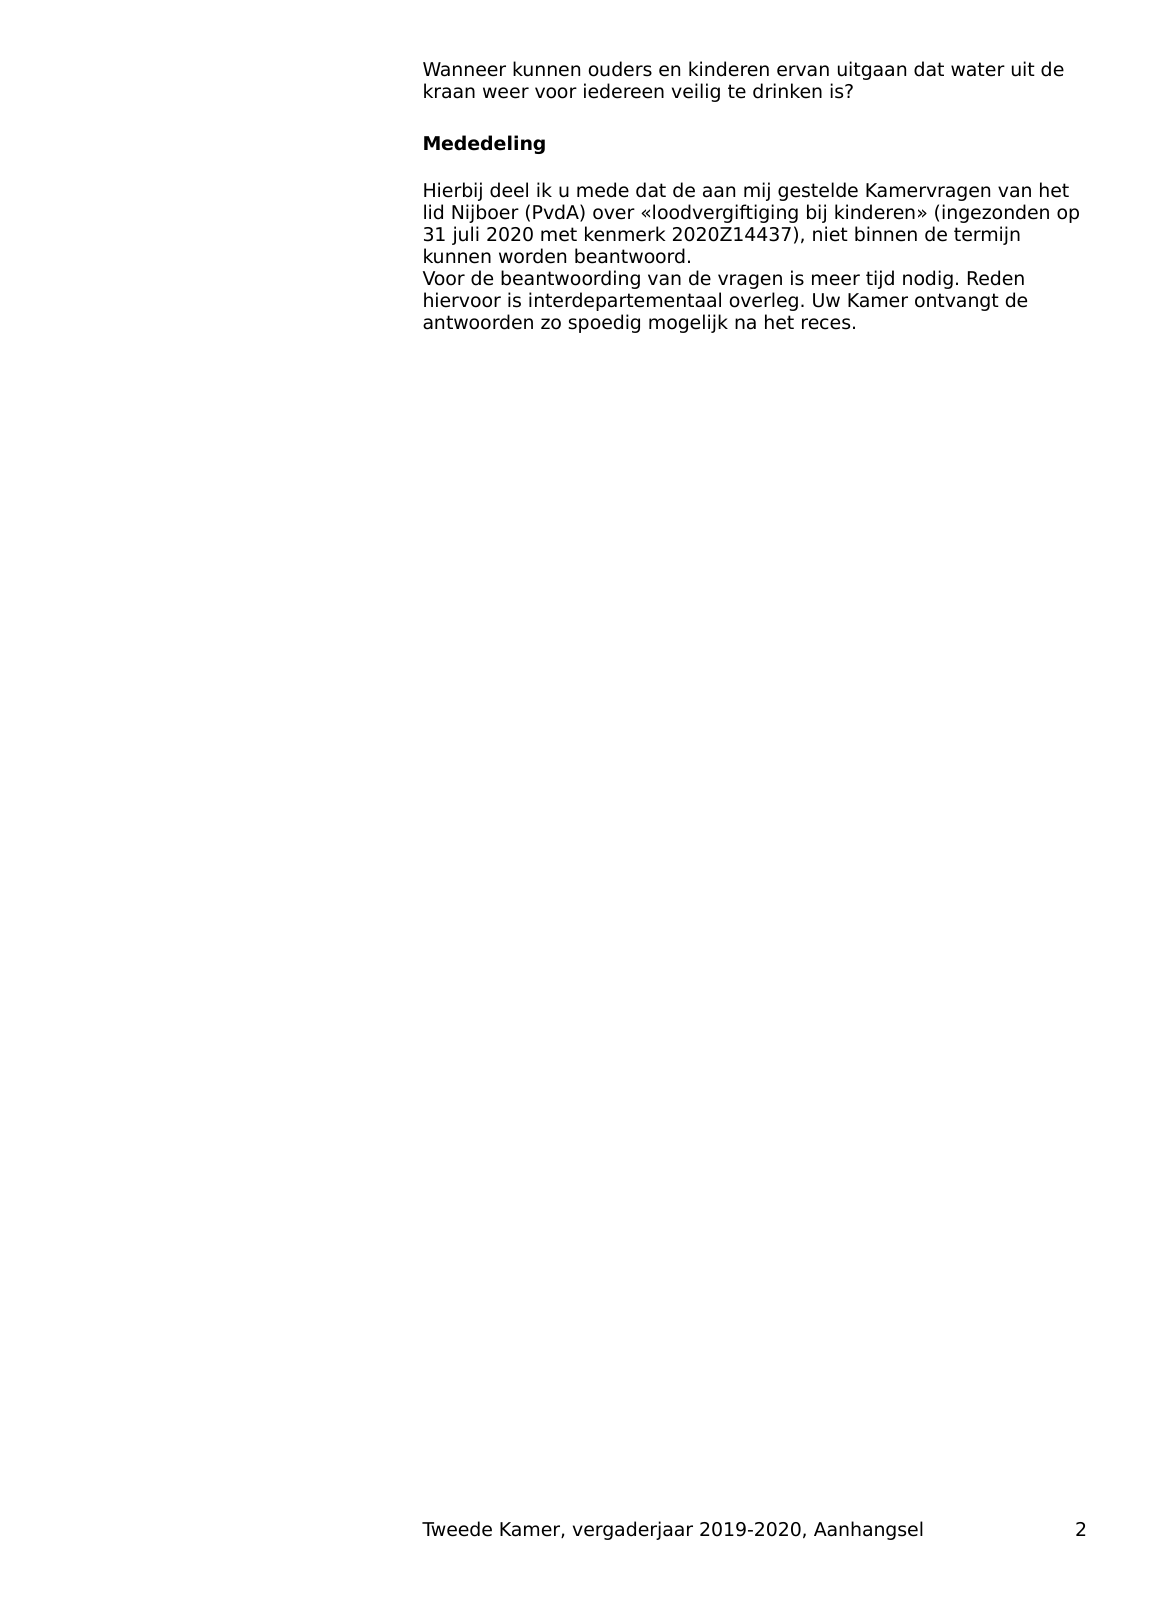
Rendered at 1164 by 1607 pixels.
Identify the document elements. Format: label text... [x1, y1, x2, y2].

text Voor de beantwoording van de vragen is meer tijd nodig. Reden hiervoor is interdepartementaal overleg. Uw Kamer ontvangt de antwoorden zo spoedig mogelijk na het reces. [422, 268, 1087, 334]
text Hierbij deel ik u mede dat de aan mij gestelde Kamervragen van het lid Nijboer (PvdA) over «loodvergiftiging bij kinderen» (ingezonden op 31 juli 2020 met kenmerk 2020Z14437), niet binnen de termijn kunnen worden beantwoord. [422, 180, 1087, 268]
subtitle Mededeling [422, 133, 1087, 155]
text Wanneer kunnen ouders en kinderen ervan uitgaan dat water uit de kraan weer voor iedereen veilig te drinken is? [422, 59, 1087, 103]
